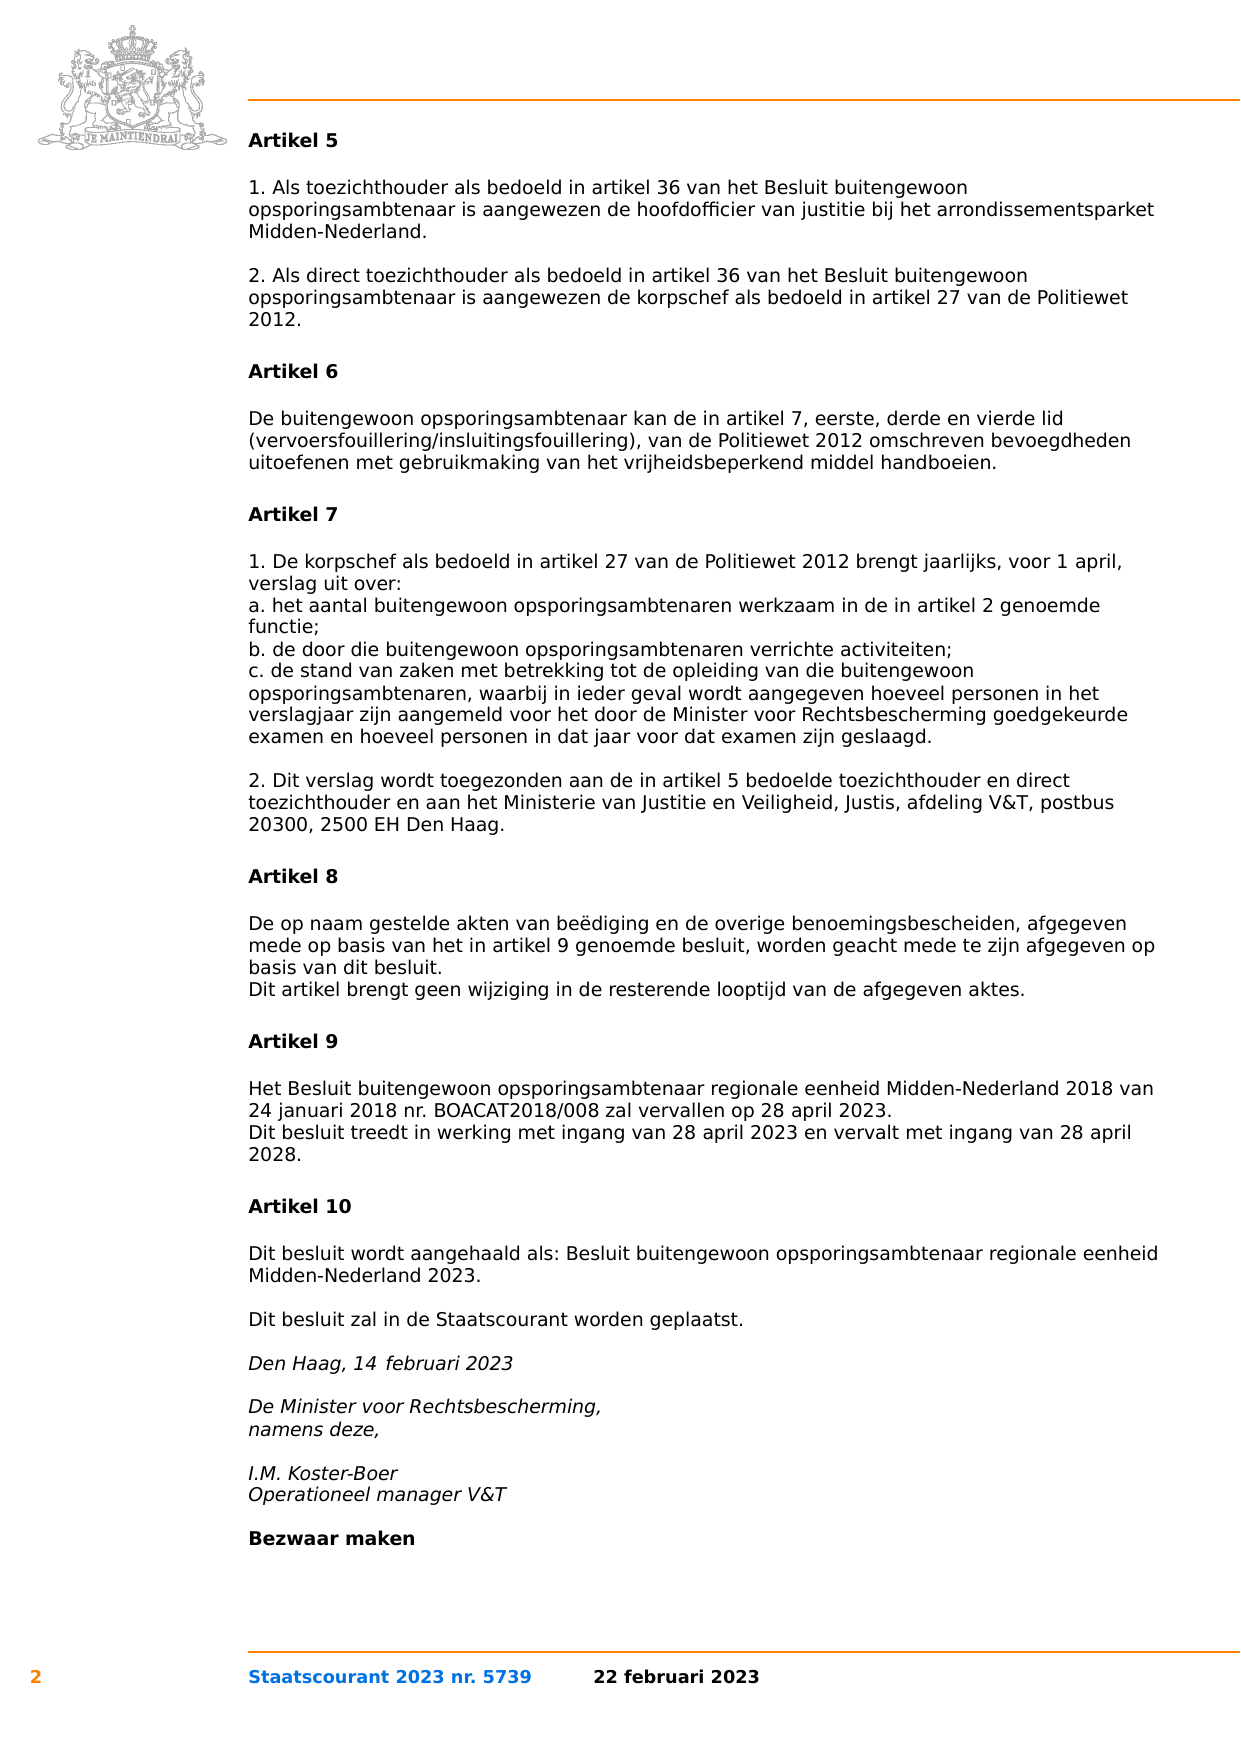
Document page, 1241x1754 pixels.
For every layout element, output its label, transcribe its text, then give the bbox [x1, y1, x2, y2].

subtitle Artikel 8 [248, 866, 1163, 888]
text b. de door die buitengewoon opsporingsambtenaren verrichte activiteiten; [248, 638, 1163, 660]
text Dit besluit zal in de Staatscourant worden geplaatst. [248, 1309, 1163, 1331]
text 2. Dit verslag wordt toegezonden aan de in artikel 5 bedoelde toezichthouder en direct toezichthouder en aan het Ministerie van Justitie en Veiligheid, Justis, afdeling V&T, postbus 20300, 2500 EH Den Haag. [248, 770, 1163, 836]
text Bezwaar maken [248, 1528, 1163, 1550]
subtitle Artikel 10 [248, 1196, 1163, 1218]
text 2. Als direct toezichthouder als bedoeld in artikel 36 van het Besluit buitengewoon opsporingsambtenaar is aangewezen de korpschef als bedoeld in artikel 27 van de Politiewet 2012. [248, 265, 1163, 331]
text c. de stand van zaken met betrekking tot de opleiding van die buitengewoon opsporingsambtenaren, waarbij in ieder geval wordt aangegeven hoeveel personen in het verslagjaar zijn aangemeld voor het door de Minister voor Rechtsbescherming goedgekeurde examen en hoeveel personen in dat jaar voor dat examen zijn geslaagd. [248, 660, 1163, 748]
text De buitengewoon opsporingsambtenaar kan de in artikel 7, eerste, derde en vierde lid (vervoersfouillering/insluitingsfouillering), van de Politiewet 2012 omschreven bevoegdheden uitoefenen met gebruikmaking van het vrijheidsbeperkend middel handboeien. [248, 408, 1163, 473]
text Dit besluit treedt in werking met ingang van 28 april 2023 en vervalt met ingang van 28 april 2028. [248, 1122, 1163, 1166]
subtitle Artikel 7 [248, 503, 1163, 526]
text 1. Als toezichthouder als bedoeld in artikel 36 van het Besluit buitengewoon opsporingsambtenaar is aangewezen de hoofdofficier van justitie bij het arrondissementsparket Midden-Nederland. [248, 177, 1163, 243]
subtitle Artikel 5 [248, 130, 1163, 152]
text Den Haag, 14 februari 2023 [248, 1353, 1163, 1374]
picture [38, 25, 227, 150]
subtitle Artikel 6 [248, 361, 1163, 383]
text Het Besluit buitengewoon opsporingsambtenaar regionale eenheid Midden-Nederland 2018 van 24 januari 2018 nr. BOACAT2018/008 zal vervallen op 28 april 2023. [248, 1078, 1163, 1122]
text Dit artikel brengt geen wijziging in de resterende looptijd van de afgegeven aktes. [248, 979, 1163, 1001]
text Dit besluit wordt aangehaald als: Besluit buitengewoon opsporingsambtenaar regionale eenheid Midden-Nederland 2023. [248, 1243, 1163, 1287]
text De Minister voor Rechtsbescherming, namens deze, I.M. Koster-Boer Operationeel manager V&T [248, 1396, 1163, 1506]
text 1. De korpschef als bedoeld in artikel 27 van de Politiewet 2012 brengt jaarlijks, voor 1 april, verslag uit over: [248, 551, 1163, 594]
text a. het aantal buitengewoon opsporingsambtenaren werkzaam in de in artikel 2 genoemde functie; [248, 594, 1163, 638]
subtitle Artikel 9 [248, 1031, 1163, 1053]
text De op naam gestelde akten van beëdiging en de overige benoemingsbescheiden, afgegeven mede op basis van het in artikel 9 genoemde besluit, worden geacht mede te zijn afgegeven op basis van dit besluit. [248, 913, 1163, 979]
